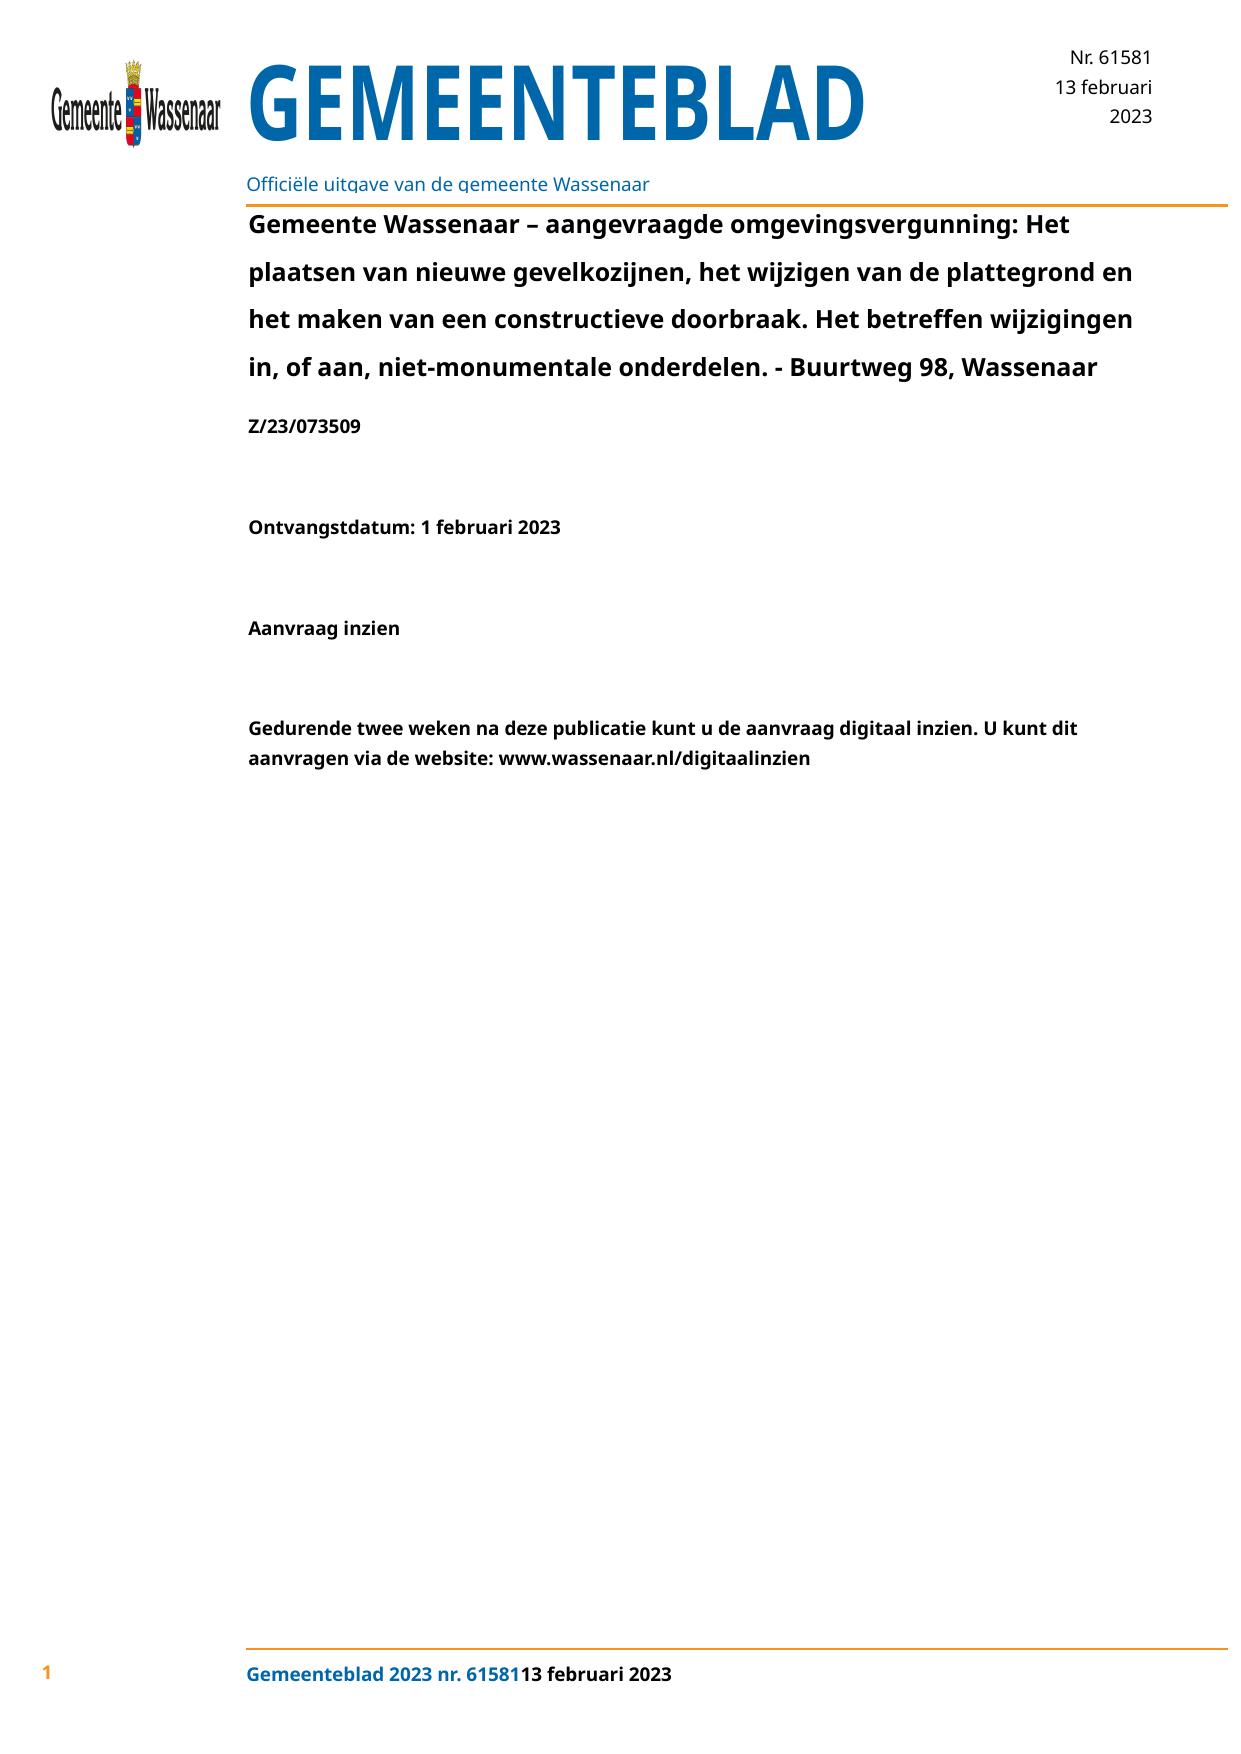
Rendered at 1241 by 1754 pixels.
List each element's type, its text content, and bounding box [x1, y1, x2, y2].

picture [41, 47, 231, 172]
text Gemeente Wassenaar – aangevraagde omgevingsvergunning: Het plaatsen van nieuwe gevelkozijnen, het wijzigen van de plattegrond en het maken van een constructieve doorbraak. Het betreffen wijzigingen in, of aan, niet-monumentale onderdelen. - Buurtweg 98, Wassenaar [248, 207, 1152, 384]
text Gedurende twee weken na deze publicatie kunt u de aanvraag digitaal inzien. U kunt dit aanvragen via de website: www.wassenaar.nl/digitaalinzien [248, 716, 1152, 771]
text Ontvangstdatum: 1 februari 2023 [248, 514, 1152, 540]
text Z/23/073509 [248, 413, 1152, 439]
text Aanvraag inzien [248, 615, 1152, 641]
